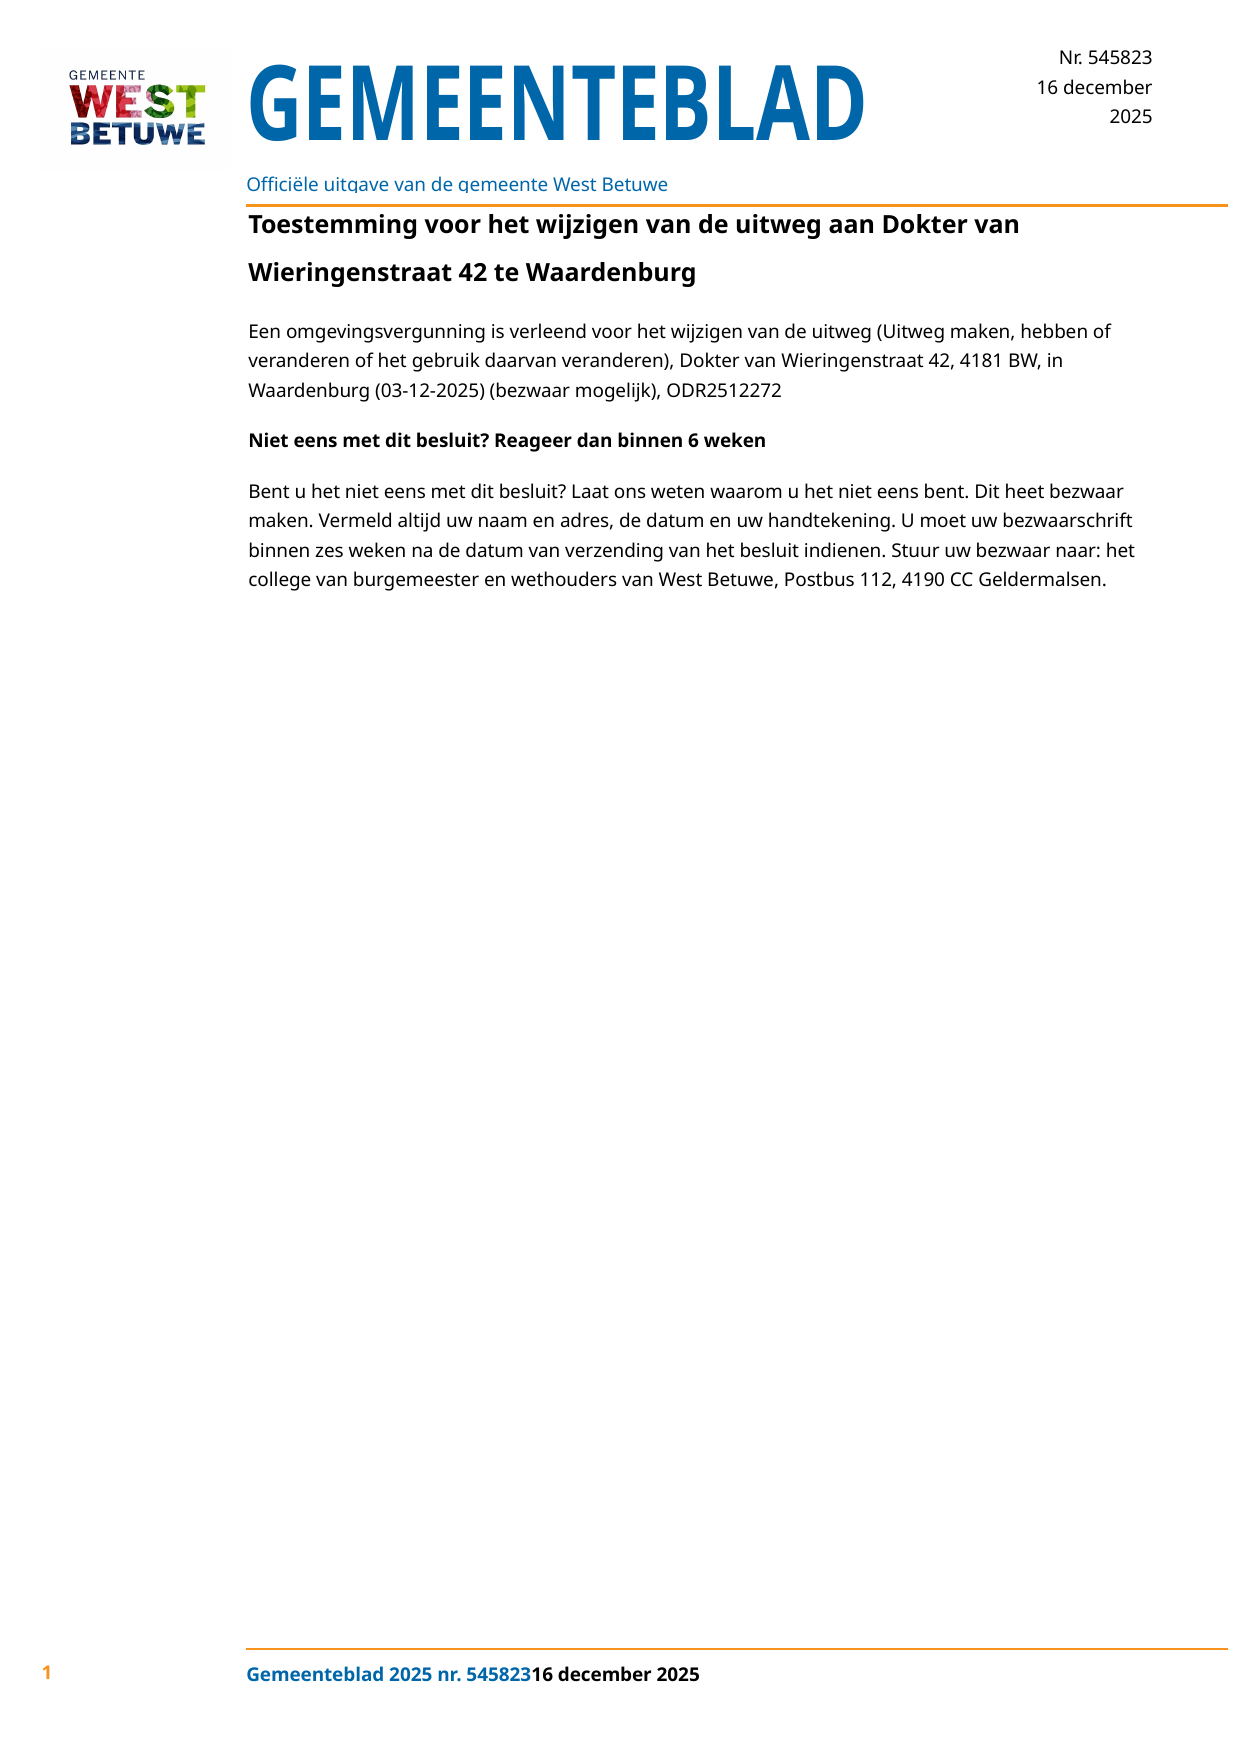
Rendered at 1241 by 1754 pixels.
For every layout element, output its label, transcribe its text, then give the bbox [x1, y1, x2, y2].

picture [41, 47, 231, 172]
text Een omgevingsvergunning is verleend voor het wijzigen van de uitweg (Uitweg maken, hebben of veranderen of het gebruik daarvan veranderen), Dokter van Wieringenstraat 42, 4181 BW, in Waardenburg (03-12-2025) (bezwaar mogelijk), ODR2512272 [248, 318, 1152, 403]
text Bent u het niet eens met dit besluit? Laat ons weten waarom u het niet eens bent. Dit heet bezwaar maken. Vermeld altijd uw naam en adres, de datum en uw handtekening. U moet uw bezwaarschrift binnen zes weken na de datum van verzending van het besluit indienen. Stuur uw bezwaar naar: het college van burgemeester en wethouders van West Betuwe, Postbus 112, 4190 CC Geldermalsen. [248, 478, 1152, 592]
text Niet eens met dit besluit? Reageer dan binnen 6 weken [248, 427, 1152, 453]
text Toestemming voor het wijzigen van de uitweg aan Dokter van Wieringenstraat 42 te Waardenburg [248, 207, 1152, 288]
